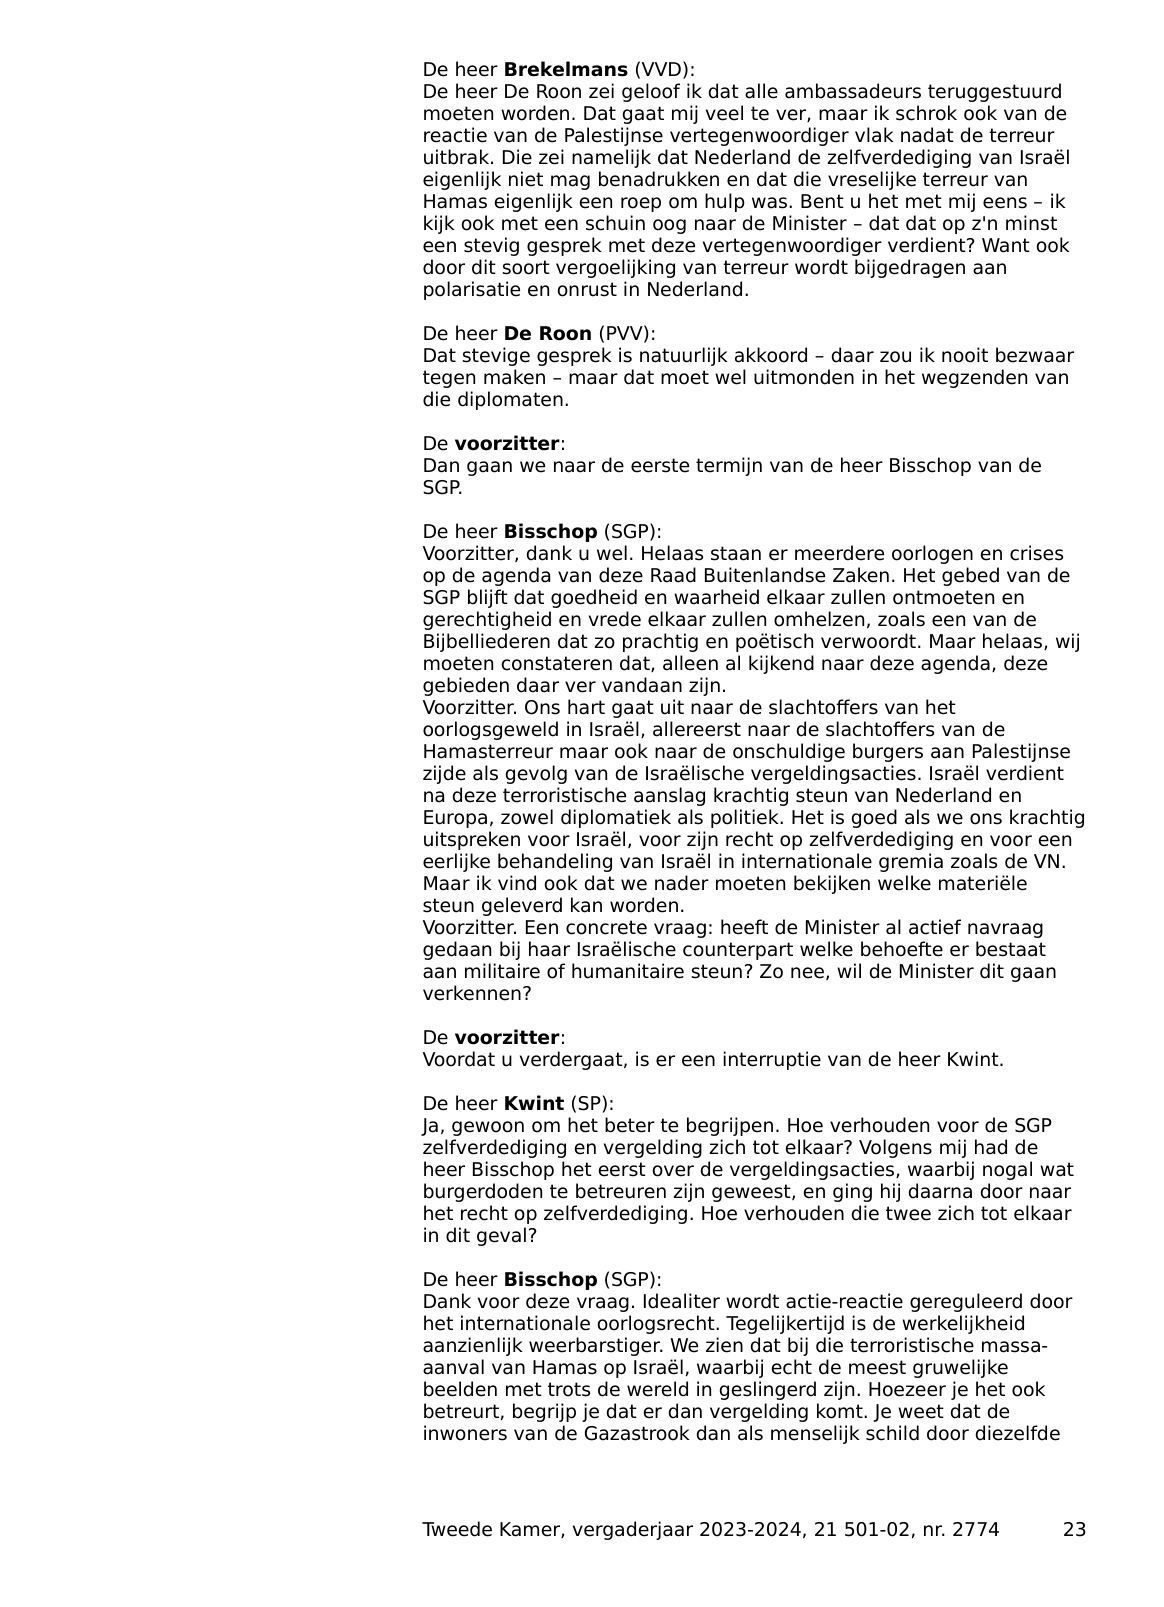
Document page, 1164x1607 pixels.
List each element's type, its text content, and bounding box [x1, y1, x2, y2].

text De heer Brekelmans (VVD): [422, 59, 1087, 81]
text De heer De Roon zei geloof ik dat alle ambassadeurs teruggestuurd moeten worden. Dat gaat mij veel te ver, maar ik schrok ook van de reactie van de Palestijnse vertegenwoordiger vlak nadat de terreur uitbrak. Die zei namelijk dat Nederland de zelfverdediging van Israël eigenlijk niet mag benadrukken en dat die vreselijke terreur van Hamas eigenlijk een roep om hulp was. Bent u het met mij eens – ik kijk ook met een schuin oog naar de Minister – dat dat op z'n minst een stevig gesprek met deze vertegenwoordiger verdient? Want ook door dit soort vergoelijking van terreur wordt bijgedragen aan polarisatie en onrust in Nederland. [422, 81, 1087, 301]
text Voorzitter. Ons hart gaat uit naar de slachtoffers van het oorlogsgeweld in Israël, allereerst naar de slachtoffers van de Hamasterreur maar ook naar de onschuldige burgers aan Palestijnse zijde als gevolg van de Israëlische vergeldingsacties. Israël verdient na deze terroristische aanslag krachtig steun van Nederland en Europa, zowel diplomatiek als politiek. Het is goed als we ons krachtig uitspreken voor Israël, voor zijn recht op zelfverdediging en voor een eerlijke behandeling van Israël in internationale gremia zoals de VN. Maar ik vind ook dat we nader moeten bekijken welke materiële steun geleverd kan worden. [422, 697, 1087, 917]
text De voorzitter: [422, 1027, 1087, 1049]
text Ja, gewoon om het beter te begrijpen. Hoe verhouden voor de SGP zelfverdediging en vergelding zich tot elkaar? Volgens mij had de heer Bisschop het eerst over de vergeldingsacties, waarbij nogal wat burgerdoden te betreuren zijn geweest, en ging hij daarna door naar het recht op zelfverdediging. Hoe verhouden die twee zich tot elkaar in dit geval? [422, 1115, 1087, 1247]
text Voordat u verdergaat, is er een interruptie van de heer Kwint. [422, 1049, 1087, 1071]
text De voorzitter: [422, 433, 1087, 455]
text De heer Kwint (SP): [422, 1093, 1087, 1115]
text Dank voor deze vraag. Idealiter wordt actie-reactie gereguleerd door het internationale oorlogsrecht. Tegelijkertijd is de werkelijkheid aanzienlijk weerbarstiger. We zien dat bij die terroristische massa-aanval van Hamas op Israël, waarbij echt de meest gruwelijke beelden met trots de wereld in geslingerd zijn. Hoezeer je het ook betreurt, begrijp je dat er dan vergelding komt. Je weet dat de inwoners van de Gazastrook dan als menselijk schild door diezelfde [422, 1291, 1087, 1445]
text Voorzitter. Een concrete vraag: heeft de Minister al actief navraag gedaan bij haar Israëlische counterpart welke behoefte er bestaat aan militaire of humanitaire steun? Zo nee, wil de Minister dit gaan verkennen? [422, 917, 1087, 1005]
text Dan gaan we naar de eerste termijn van de heer Bisschop van de SGP. [422, 455, 1087, 499]
text De heer Bisschop (SGP): [422, 521, 1087, 543]
text De heer De Roon (PVV): [422, 323, 1087, 345]
text De heer Bisschop (SGP): [422, 1269, 1087, 1291]
text Voorzitter, dank u wel. Helaas staan er meerdere oorlogen en crises op de agenda van deze Raad Buitenlandse Zaken. Het gebed van de SGP blijft dat goedheid en waarheid elkaar zullen ontmoeten en gerechtigheid en vrede elkaar zullen omhelzen, zoals een van de Bijbelliederen dat zo prachtig en poëtisch verwoordt. Maar helaas, wij moeten constateren dat, alleen al kijkend naar deze agenda, deze gebieden daar ver vandaan zijn. [422, 543, 1087, 697]
text Dat stevige gesprek is natuurlijk akkoord – daar zou ik nooit bezwaar tegen maken – maar dat moet wel uitmonden in het wegzenden van die diplomaten. [422, 345, 1087, 411]
